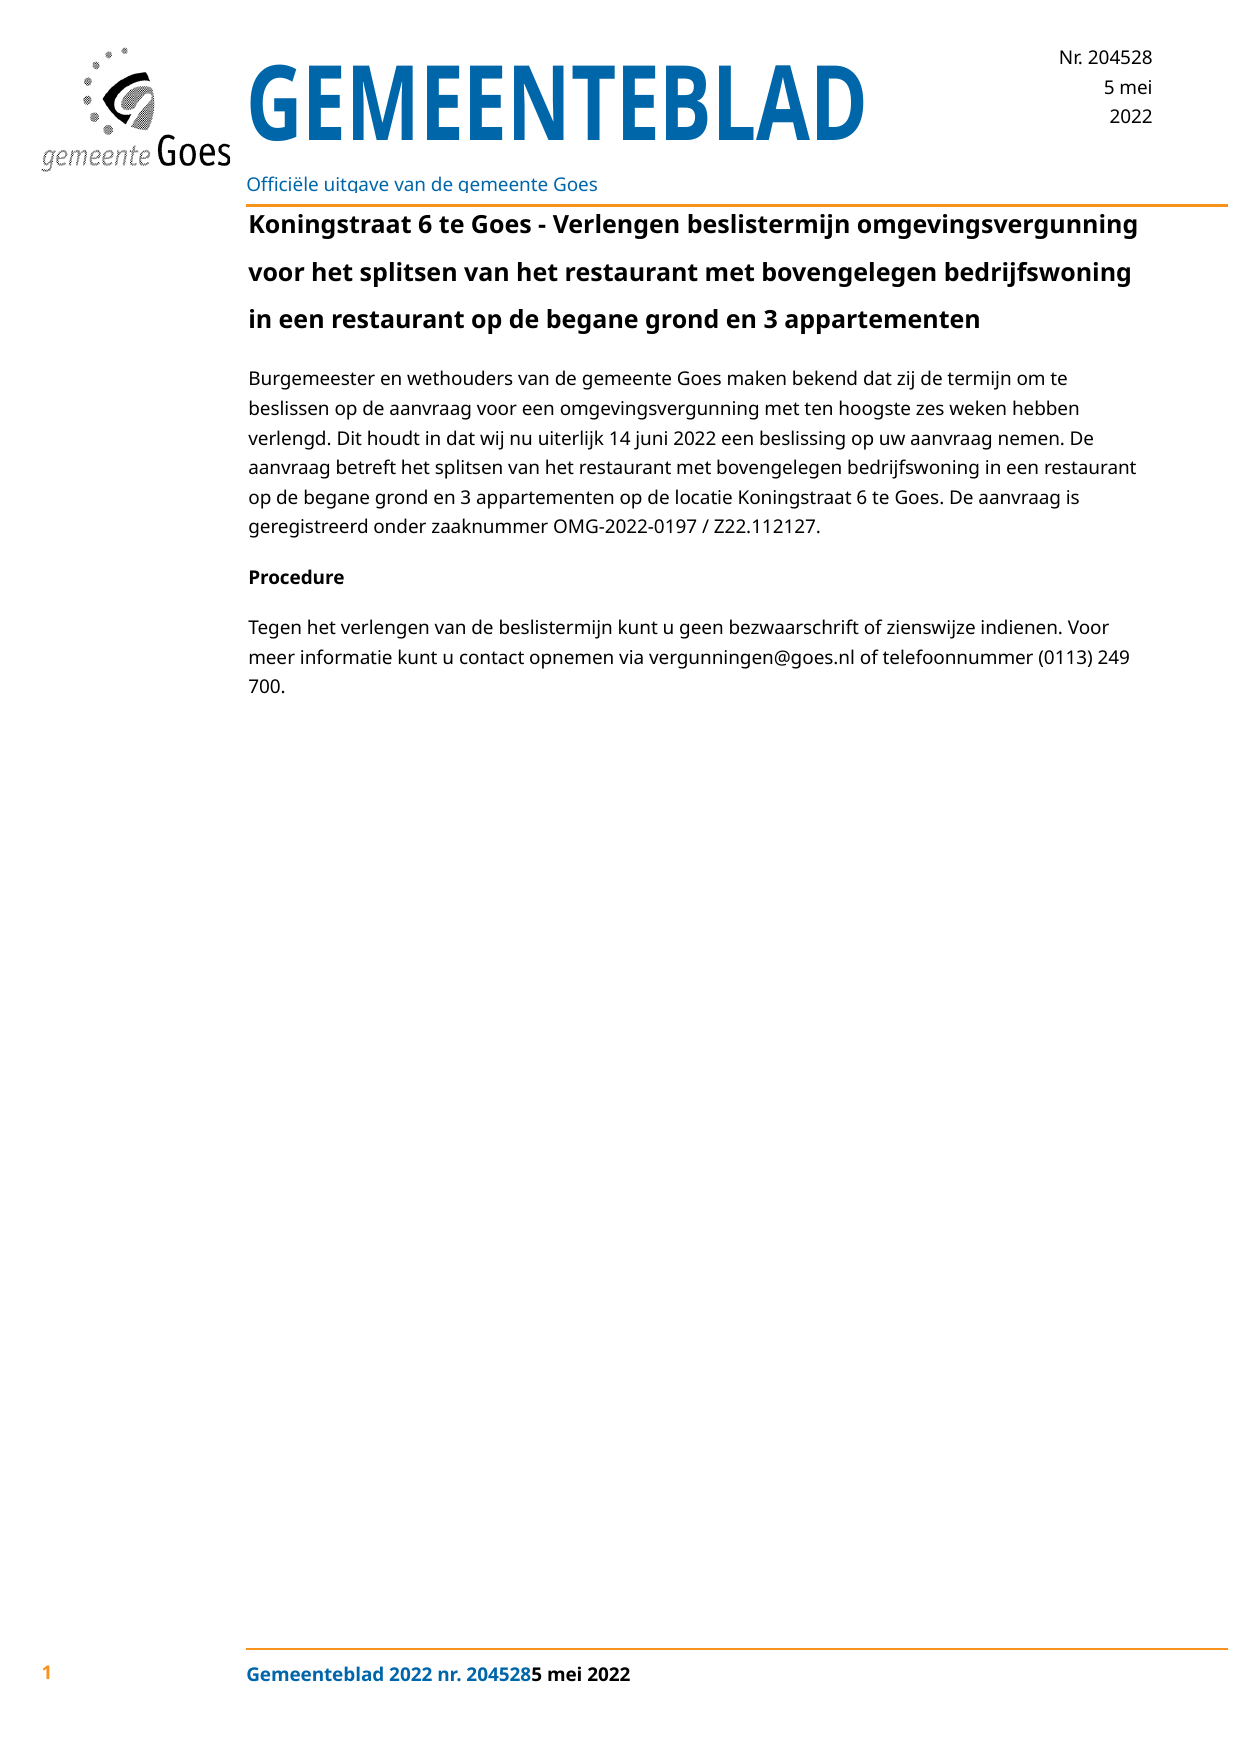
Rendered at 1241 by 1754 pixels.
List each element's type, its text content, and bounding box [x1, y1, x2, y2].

picture [41, 47, 231, 172]
text Koningstraat 6 te Goes - Verlengen beslistermijn omgevingsvergunning voor het splitsen van het restaurant met bovengelegen bedrijfswoning in een restaurant op de begane grond en 3 appartementen [248, 207, 1152, 336]
text Procedure [248, 564, 1152, 589]
text Burgemeester en wethouders van de gemeente Goes maken bekend dat zij de termijn om te beslissen op de aanvraag voor een omgevingsvergunning met ten hoogste zes weken hebben verlengd. Dit houdt in dat wij nu uiterlijk 14 juni 2022 een beslissing op uw aanvraag nemen. De aanvraag betreft het splitsen van het restaurant met bovengelegen bedrijfswoning in een restaurant op de begane grond en 3 appartementen op de locatie Koningstraat 6 te Goes. De aanvraag is geregistreerd onder zaaknummer OMG-2022-0197 / Z22.112127. [248, 366, 1152, 539]
text Tegen het verlengen van de beslistermijn kunt u geen bezwaarschrift of zienswijze indienen. Voor meer informatie kunt u contact opnemen via vergunningen@goes.nl of telefoonnummer (0113) 249 700. [248, 614, 1152, 699]
